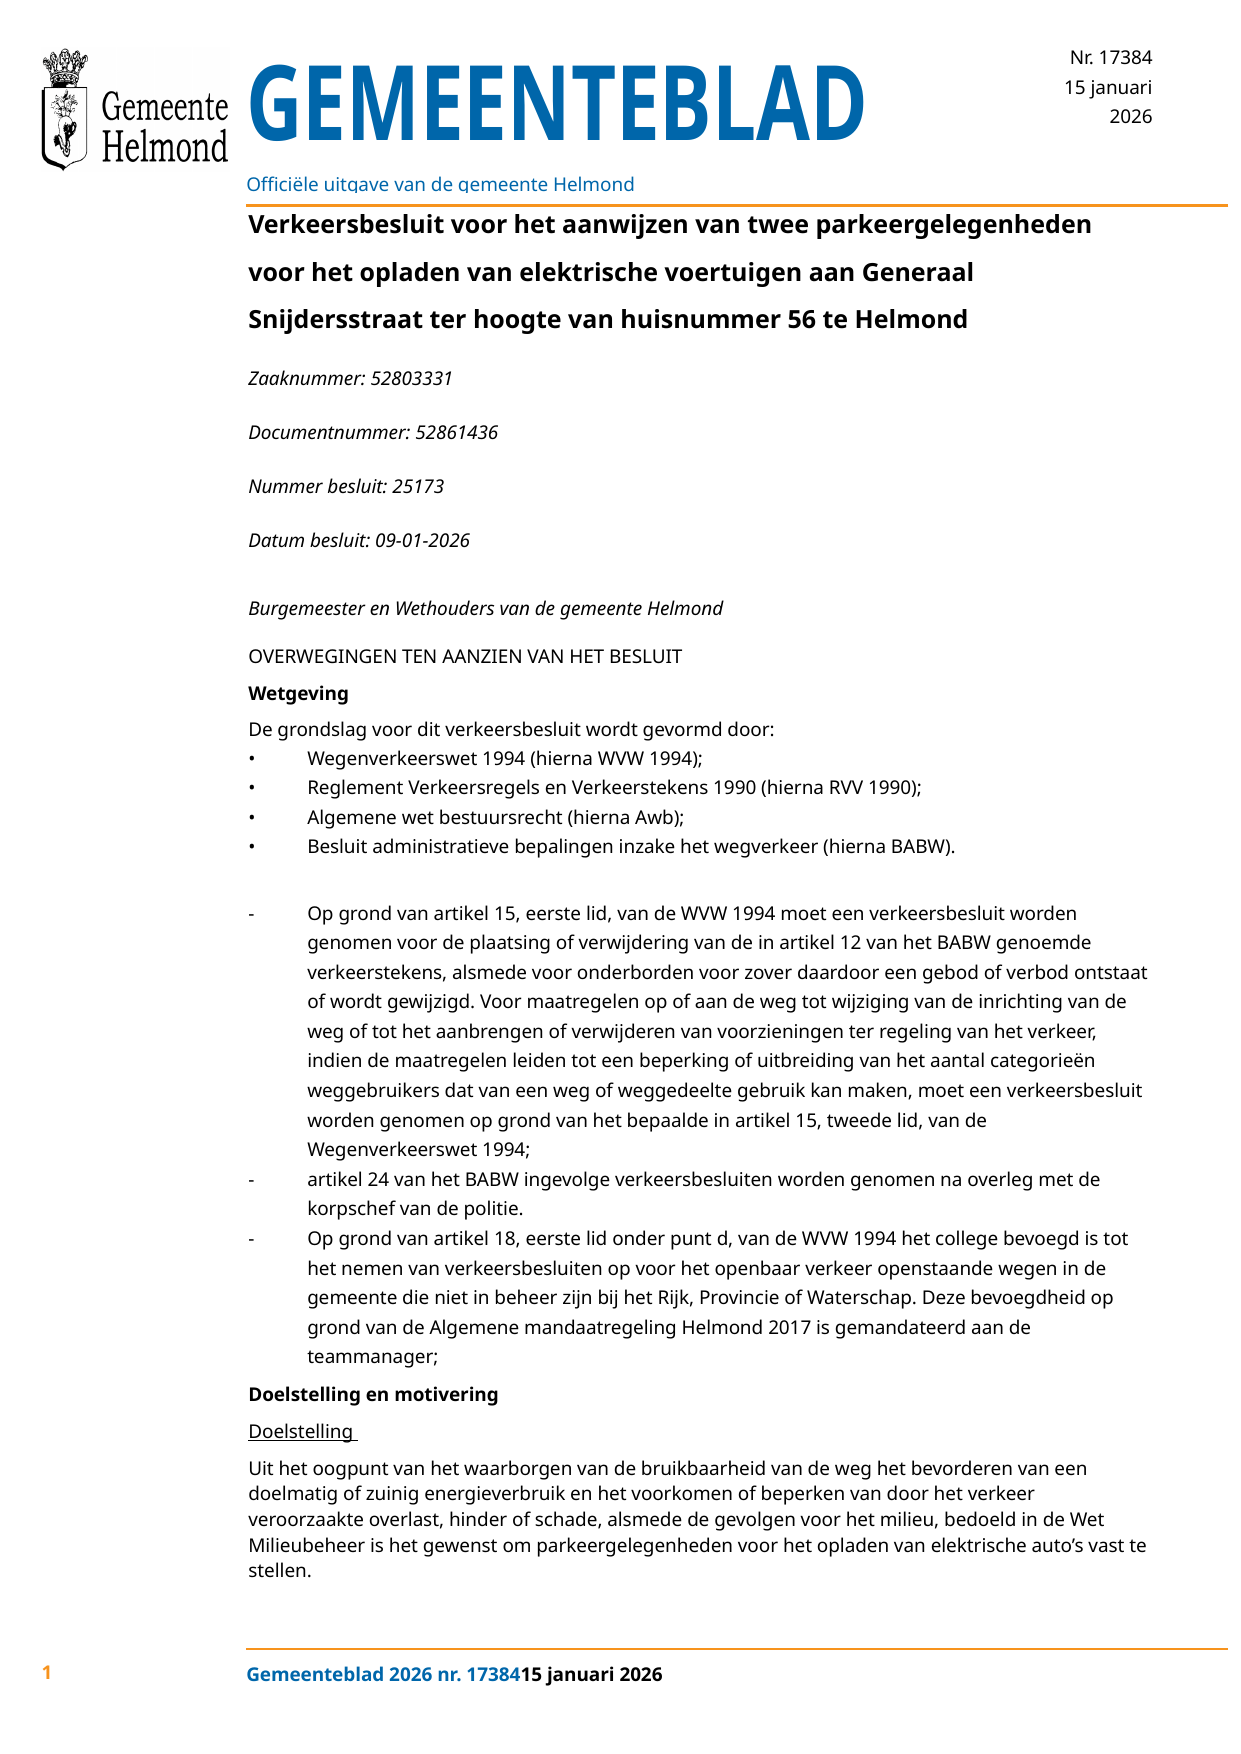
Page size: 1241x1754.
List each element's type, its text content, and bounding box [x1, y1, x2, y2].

text Zaaknummer: 52803331 [248, 366, 1152, 391]
text Nummer besluit: 25173 [248, 474, 1152, 499]
list Op grond van artikel 18, eerste lid onder punt d, van de WVW 1994 het college bevoegd is tot het nemen van verkeersbesluiten op voor het openbaar verkeer openstaande wegen in de gemeente die niet in beheer zijn bij het Rijk, Provincie of Waterschap. Deze bevoegdheid op grond van de Algemene mandaatregeling Helmond 2017 is gemandateerd aan de teammanager; [248, 1225, 1152, 1369]
list Wegenverkeerswet 1994 (hierna WVW 1994); [248, 745, 1152, 770]
text Uit het oogpunt van het waarborgen van de bruikbaarheid van de weg het bevorderen van een doelmatig of zuinig energieverbruik en het voorkomen of beperken van door het verkeer veroorzaakte overlast, hinder of schade, alsmede de gevolgen voor het milieu, bedoeld in de Wet Milieubeheer is het gewenst om parkeergelegenheden voor het opladen van elektrische auto’s vast te stellen. [248, 1455, 1152, 1583]
text OVERWEGINGEN TEN AANZIEN VAN HET BESLUIT [248, 643, 1152, 669]
text Doelstelling [248, 1418, 1152, 1444]
picture [41, 47, 231, 172]
list Besluit administratieve bepalingen inzake het wegverkeer (hierna BABW). [248, 833, 1152, 859]
text Datum besluit: 09-01-2026 [248, 528, 1152, 553]
list artikel 24 van het BABW ingevolge verkeersbesluiten worden genomen na overleg met de korpschef van de politie. [248, 1166, 1152, 1221]
text Burgemeester en Wethouders van de gemeente Helmond [248, 595, 1152, 621]
list Op grond van artikel 15, eerste lid, van de WVW 1994 moet een verkeersbesluit worden genomen voor de plaatsing of verwijdering van de in artikel 12 van het BABW genoemde verkeerstekens, alsmede voor onderborden voor zover daardoor een gebod of verbod ontstaat of wordt gewijzigd. Voor maatregelen op of aan de weg tot wijziging van de inrichting van de weg of tot het aanbrengen of verwijderen van voorzieningen ter regeling van het verkeer, indien de maatregelen leiden tot een beperking of uitbreiding van het aantal categorieën weggebruikers dat van een weg of weggedeelte gebruik kan maken, moet een verkeersbesluit worden genomen op grond van het bepaalde in artikel 15, tweede lid, van de Wegenverkeerswet 1994; [248, 900, 1152, 1162]
list Reglement Verkeersregels en Verkeerstekens 1990 (hierna RVV 1990); [248, 774, 1152, 800]
text Documentnummer: 52861436 [248, 419, 1152, 445]
text Verkeersbesluit voor het aanwijzen van twee parkeergelegenheden voor het opladen van elektrische voertuigen aan Generaal Snijdersstraat ter hoogte van huisnummer 56 te Helmond [248, 207, 1152, 336]
text De grondslag voor dit verkeersbesluit wordt gevormd door: [248, 716, 1152, 742]
text Doelstelling en motivering [248, 1381, 1152, 1407]
text Wetgeving [248, 680, 1152, 705]
list Algemene wet bestuursrecht (hierna Awb); [248, 804, 1152, 829]
